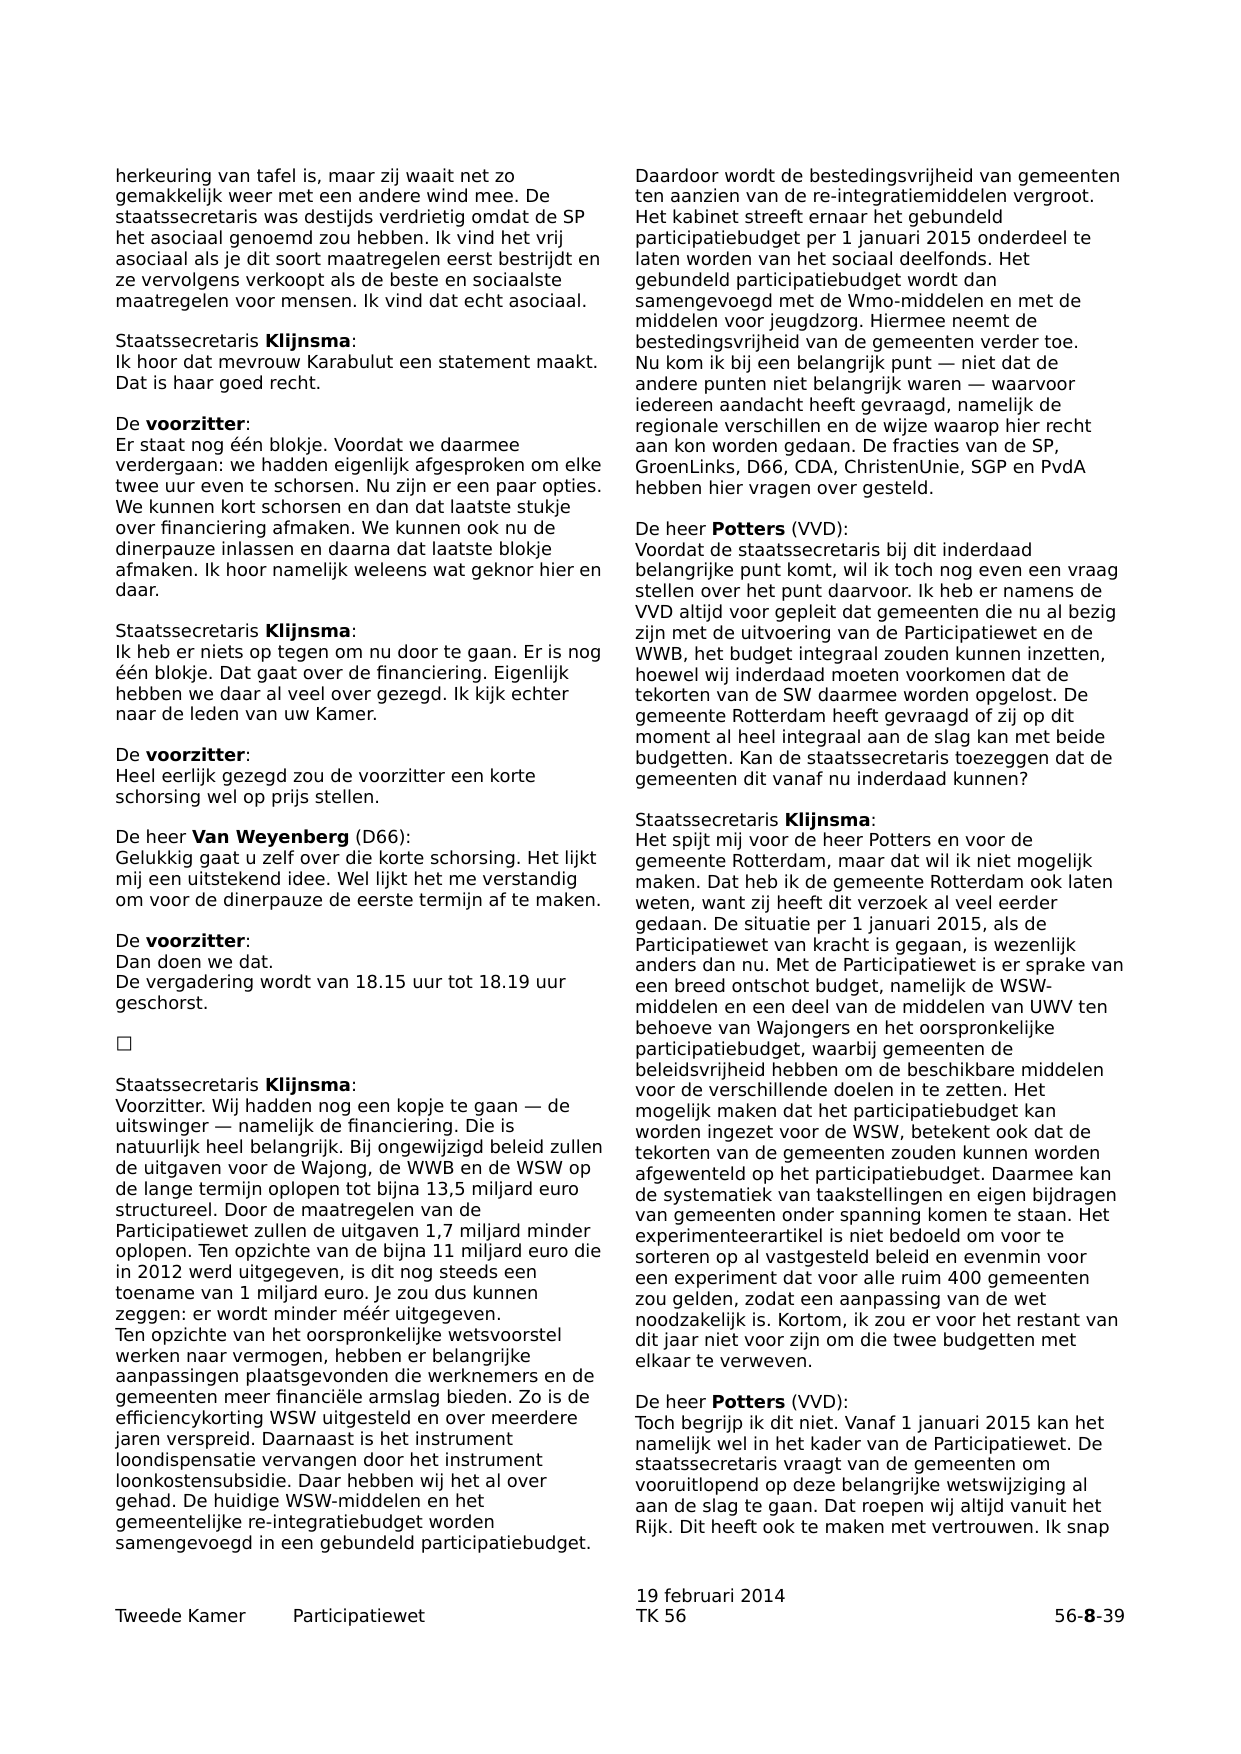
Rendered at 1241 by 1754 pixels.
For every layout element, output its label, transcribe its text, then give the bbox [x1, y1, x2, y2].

text Ten opzichte van het oorspronkelijke wetsvoorstel werken naar vermogen, hebben er belangrijke aanpassingen plaatsgevonden die werknemers en de gemeenten meer financiële armslag bieden. Zo is de efficiencykorting WSW uitgesteld en over meerdere jaren verspreid. Daarnaast is het instrument loondispensatie vervangen door het instrument loonkostensubsidie. Daar hebben wij het al over gehad. De huidige WSW-middelen en het gemeentelijke re-integratiebudget worden samengevoegd in een gebundeld participatiebudget. [115, 1324, 605, 1554]
text herkeuring van tafel is, maar zij waait net zo gemakkelijk weer met een andere wind mee. De staatssecretaris was destijds verdrietig omdat de SP het asociaal genoemd zou hebben. Ik vind het vrij asociaal als je dit soort maatregelen eerst bestrijdt en ze vervolgens verkoopt als de beste en sociaalste maatregelen voor mensen. Ik vind dat echt asociaal. [115, 165, 605, 311]
text De vergadering wordt van 18.15 uur tot 18.19 uur geschorst. [115, 972, 605, 1014]
text De heer Potters (VVD): [635, 1392, 1125, 1412]
text De voorzitter: [115, 931, 605, 951]
text Nu kom ik bij een belangrijk punt — niet dat de andere punten niet belangrijk waren — waarvoor iedereen aandacht heeft gevraagd, namelijk de regionale verschillen en de wijze waarop hier recht aan kon worden gedaan. De fracties van de SP, GroenLinks, D66, CDA, ChristenUnie, SGP en PvdA hebben hier vragen over gesteld. [635, 353, 1125, 499]
text Voorzitter. Wij hadden nog een kopje te gaan — de uitswinger — namelijk de financiering. Die is natuurlijk heel belangrijk. Bij ongewijzigd beleid zullen de uitgaven voor de Wajong, de WWB en de WSW op de lange termijn oplopen tot bijna 13,5 miljard euro structureel. Door de maatregelen van de Participatiewet zullen de uitgaven 1,7 miljard minder oplopen. Ten opzichte van de bijna 11 miljard euro die in 2012 werd uitgegeven, is dit nog steeds een toename van 1 miljard euro. Je zou dus kunnen zeggen: er wordt minder méér uitgegeven. [115, 1095, 605, 1324]
text De heer Potters (VVD): [635, 519, 1125, 539]
text Staatssecretaris Klijnsma: [115, 331, 605, 352]
text Voordat de staatssecretaris bij dit inderdaad belangrijke punt komt, wil ik toch nog even een vraag stellen over het punt daarvoor. Ik heb er namens de VVD altijd voor gepleit dat gemeenten die nu al bezig zijn met de uitvoering van de Participatiewet en de WWB, het budget integraal zouden kunnen inzetten, hoewel wij inderdaad moeten voorkomen dat de tekorten van de SW daarmee worden opgelost. De gemeente Rotterdam heeft gevraagd of zij op dit moment al heel integraal aan de slag kan met beide budgetten. Kan de staatssecretaris toezeggen dat de gemeenten dit vanaf nu inderdaad kunnen? [635, 539, 1125, 789]
text Het spijt mij voor de heer Potters en voor de gemeente Rotterdam, maar dat wil ik niet mogelijk maken. Dat heb ik de gemeente Rotterdam ook laten weten, want zij heeft dit verzoek al veel eerder gedaan. De situatie per 1 januari 2015, als de Participatiewet van kracht is gegaan, is wezenlijk anders dan nu. Met de Participatiewet is er sprake van een breed ontschot budget, namelijk de WSW-middelen en een deel van de middelen van UWV ten behoeve van Wajongers en het oorspronkelijke participatiebudget, waarbij gemeenten de beleidsvrijheid hebben om de beschikbare middelen voor de verschillende doelen in te zetten. Het mogelijk maken dat het participatiebudget kan worden ingezet voor de WSW, betekent ook dat de tekorten van de gemeenten zouden kunnen worden afgewenteld op het participatiebudget. Daarmee kan de systematiek van taakstellingen en eigen bijdragen van gemeenten onder spanning komen te staan. Het experimenteerartikel is niet bedoeld om voor te sorteren op al vastgesteld beleid en evenmin voor een experiment dat voor alle ruim 400 gemeenten zou gelden, zodat een aanpassing van de wet noodzakelijk is. Kortom, ik zou er voor het restant van dit jaar niet voor zijn om die twee budgetten met elkaar te verweven. [635, 830, 1125, 1372]
text Er staat nog één blokje. Voordat we daarmee verdergaan: we hadden eigenlijk afgesproken om elke twee uur even te schorsen. Nu zijn er een paar opties. We kunnen kort schorsen en dan dat laatste stukje over financiering afmaken. We kunnen ook nu de dinerpauze inlassen en daarna dat laatste blokje afmaken. Ik hoor namelijk weleens wat geknor hier en daar. [115, 434, 605, 601]
text De heer Van Weyenberg (D66): [115, 827, 605, 848]
text Staatssecretaris Klijnsma: [115, 1074, 605, 1095]
text De voorzitter: [115, 413, 605, 434]
text Staatssecretaris Klijnsma: [115, 621, 605, 642]
text Gelukkig gaat u zelf over die korte schorsing. Het lijkt mij een uitstekend idee. Wel lijkt het me verstandig om voor de dinerpauze de eerste termijn af te maken. [115, 848, 605, 911]
text Heel eerlijk gezegd zou de voorzitter een korte schorsing wel op prijs stellen. [115, 766, 605, 807]
text De voorzitter: [115, 745, 605, 766]
text Dan doen we dat. [115, 951, 605, 972]
text Staatssecretaris Klijnsma: [635, 809, 1125, 830]
text ⬜ [115, 1034, 605, 1054]
text Ik hoor dat mevrouw Karabulut een statement maakt. Dat is haar goed recht. [115, 352, 605, 393]
text Toch begrijp ik dit niet. Vanaf 1 januari 2015 kan het namelijk wel in het kader van de Participatiewet. De staatssecretaris vraagt van de gemeenten om vooruitlopend op deze belangrijke wetswijziging al aan de slag te gaan. Dat roepen wij altijd vanuit het Rijk. Dit heeft ook te maken met vertrouwen. Ik snap [635, 1412, 1125, 1537]
text Ik heb er niets op tegen om nu door te gaan. Er is nog één blokje. Dat gaat over de financiering. Eigenlijk hebben we daar al veel over gezegd. Ik kijk echter naar de leden van uw Kamer. [115, 642, 605, 725]
text Daardoor wordt de bestedingsvrijheid van gemeenten ten aanzien van de re-integratiemiddelen vergroot. Het kabinet streeft ernaar het gebundeld participatiebudget per 1 januari 2015 onderdeel te laten worden van het sociaal deelfonds. Het gebundeld participatiebudget wordt dan samengevoegd met de Wmo-middelen en met de middelen voor jeugdzorg. Hiermee neemt de bestedingsvrijheid van de gemeenten verder toe. [635, 165, 1125, 353]
